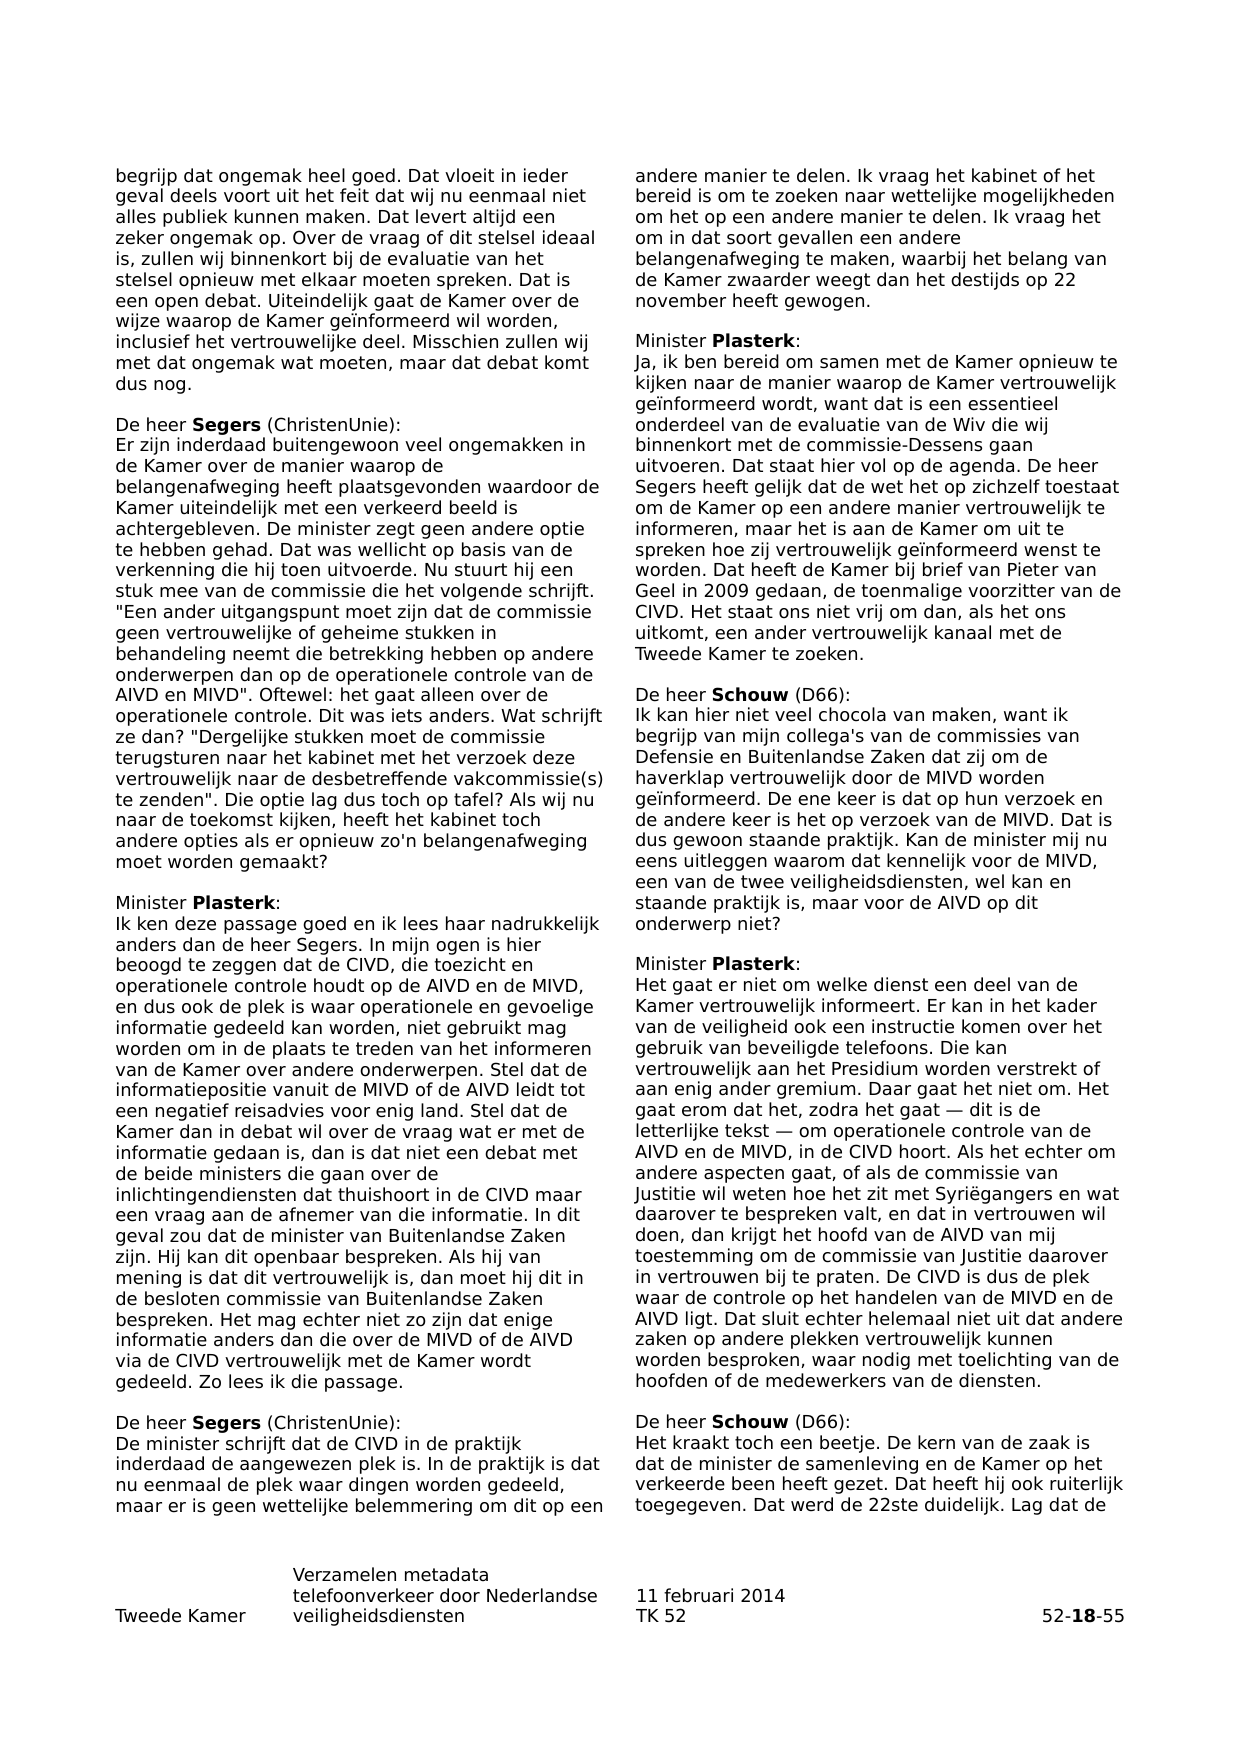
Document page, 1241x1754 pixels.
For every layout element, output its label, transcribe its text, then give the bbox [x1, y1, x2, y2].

text De heer Schouw (D66): [635, 684, 1125, 705]
text Minister Plasterk: [115, 893, 605, 913]
text Er zijn inderdaad buitengewoon veel ongemakken in de Kamer over de manier waarop de belangenafweging heeft plaatsgevonden waardoor de Kamer uiteindelijk met een verkeerd beeld is achtergebleven. De minister zegt geen andere optie te hebben gehad. Dat was wellicht op basis van de verkenning die hij toen uitvoerde. Nu stuurt hij een stuk mee van de commissie die het volgende schrijft. "Een ander uitgangspunt moet zijn dat de commissie geen vertrouwelijke of geheime stukken in behandeling neemt die betrekking hebben op andere onderwerpen dan op de operationele controle van de AIVD en MIVD". Oftewel: het gaat alleen over de operationele controle. Dit was iets anders. Wat schrijft ze dan? "Dergelijke stukken moet de commissie terugsturen naar het kabinet met het verzoek deze vertrouwelijk naar de desbetreffende vakcommissie(s) te zenden". Die optie lag dus toch op tafel? Als wij nu naar de toekomst kijken, heeft het kabinet toch andere opties als er opnieuw zo'n belangenafweging moet worden gemaakt? [115, 435, 605, 873]
text De heer Schouw (D66): [635, 1412, 1125, 1432]
text Ja, ik ben bereid om samen met de Kamer opnieuw te kijken naar de manier waarop de Kamer vertrouwelijk geïnformeerd wordt, want dat is een essentieel onderdeel van de evaluatie van de Wiv die wij binnenkort met de commissie-Dessens gaan uitvoeren. Dat staat hier vol op de agenda. De heer Segers heeft gelijk dat de wet het op zichzelf toestaat om de Kamer op een andere manier vertrouwelijk te informeren, maar het is aan de Kamer om uit te spreken hoe zij vertrouwelijk geïnformeerd wenst te worden. Dat heeft de Kamer bij brief van Pieter van Geel in 2009 gedaan, de toenmalige voorzitter van de CIVD. Het staat ons niet vrij om dan, als het ons uitkomt, een ander vertrouwelijk kanaal met de Tweede Kamer te zoeken. [635, 352, 1125, 664]
text andere manier te delen. Ik vraag het kabinet of het bereid is om te zoeken naar wettelijke mogelijkheden om het op een andere manier te delen. Ik vraag het om in dat soort gevallen een andere belangenafweging te maken, waarbij het belang van de Kamer zwaarder weegt dan het destijds op 22 november heeft gewogen. [635, 165, 1125, 311]
text begrijp dat ongemak heel goed. Dat vloeit in ieder geval deels voort uit het feit dat wij nu eenmaal niet alles publiek kunnen maken. Dat levert altijd een zeker ongemak op. Over de vraag of dit stelsel ideaal is, zullen wij binnenkort bij de evaluatie van het stelsel opnieuw met elkaar moeten spreken. Dat is een open debat. Uiteindelijk gaat de Kamer over de wijze waarop de Kamer geïnformeerd wil worden, inclusief het vertrouwelijke deel. Misschien zullen wij met dat ongemak wat moeten, maar dat debat komt dus nog. [115, 165, 605, 394]
text Ik ken deze passage goed en ik lees haar nadrukkelijk anders dan de heer Segers. In mijn ogen is hier beoogd te zeggen dat de CIVD, die toezicht en operationele controle houdt op de AIVD en de MIVD, en dus ook de plek is waar operationele en gevoelige informatie gedeeld kan worden, niet gebruikt mag worden om in de plaats te treden van het informeren van de Kamer over andere onderwerpen. Stel dat de informatiepositie vanuit de MIVD of de AIVD leidt tot een negatief reisadvies voor enig land. Stel dat de Kamer dan in debat wil over de vraag wat er met de informatie gedaan is, dan is dat niet een debat met de beide ministers die gaan over de inlichtingendiensten dat thuishoort in de CIVD maar een vraag aan de afnemer van die informatie. In dit geval zou dat de minister van Buitenlandse Zaken zijn. Hij kan dit openbaar bespreken. Als hij van mening is dat dit vertrouwelijk is, dan moet hij dit in de besloten commissie van Buitenlandse Zaken bespreken. Het mag echter niet zo zijn dat enige informatie anders dan die over de MIVD of de AIVD via de CIVD vertrouwelijk met de Kamer wordt gedeeld. Zo lees ik die passage. [115, 913, 605, 1393]
text Het kraakt toch een beetje. De kern van de zaak is dat de minister de samenleving en de Kamer op het verkeerde been heeft gezet. Dat heeft hij ook ruiterlijk toegegeven. Dat werd de 22ste duidelijk. Lag dat de [635, 1432, 1125, 1516]
text De minister schrijft dat de CIVD in de praktijk inderdaad de aangewezen plek is. In de praktijk is dat nu eenmaal de plek waar dingen worden gedeeld, maar er is geen wettelijke belemmering om dit op een [115, 1433, 605, 1517]
text Ik kan hier niet veel chocola van maken, want ik begrijp van mijn collega's van de commissies van Defensie en Buitenlandse Zaken dat zij om de haverklap vertrouwelijk door de MIVD worden geïnformeerd. De ene keer is dat op hun verzoek en de andere keer is het op verzoek van de MIVD. Dat is dus gewoon staande praktijk. Kan de minister mij nu eens uitleggen waarom dat kennelijk voor de MIVD, een van de twee veiligheidsdiensten, wel kan en staande praktijk is, maar voor de AIVD op dit onderwerp niet? [635, 705, 1125, 934]
text Minister Plasterk: [635, 954, 1125, 975]
text Minister Plasterk: [635, 331, 1125, 352]
text Het gaat er niet om welke dienst een deel van de Kamer vertrouwelijk informeert. Er kan in het kader van de veiligheid ook een instructie komen over het gebruik van beveiligde telefoons. Die kan vertrouwelijk aan het Presidium worden verstrekt of aan enig ander gremium. Daar gaat het niet om. Het gaat erom dat het, zodra het gaat — dit is de letterlijke tekst — om operationele controle van de AIVD en de MIVD, in de CIVD hoort. Als het echter om andere aspecten gaat, of als de commissie van Justitie wil weten hoe het zit met Syriëgangers en wat daarover te bespreken valt, en dat in vertrouwen wil doen, dan krijgt het hoofd van de AIVD van mij toestemming om de commissie van Justitie daarover in vertrouwen bij te praten. De CIVD is dus de plek waar de controle op het handelen van de MIVD en de AIVD ligt. Dat sluit echter helemaal niet uit dat andere zaken op andere plekken vertrouwelijk kunnen worden besproken, waar nodig met toelichting van de hoofden of de medewerkers van de diensten. [635, 975, 1125, 1392]
text De heer Segers (ChristenUnie): [115, 414, 605, 435]
text De heer Segers (ChristenUnie): [115, 1413, 605, 1433]
